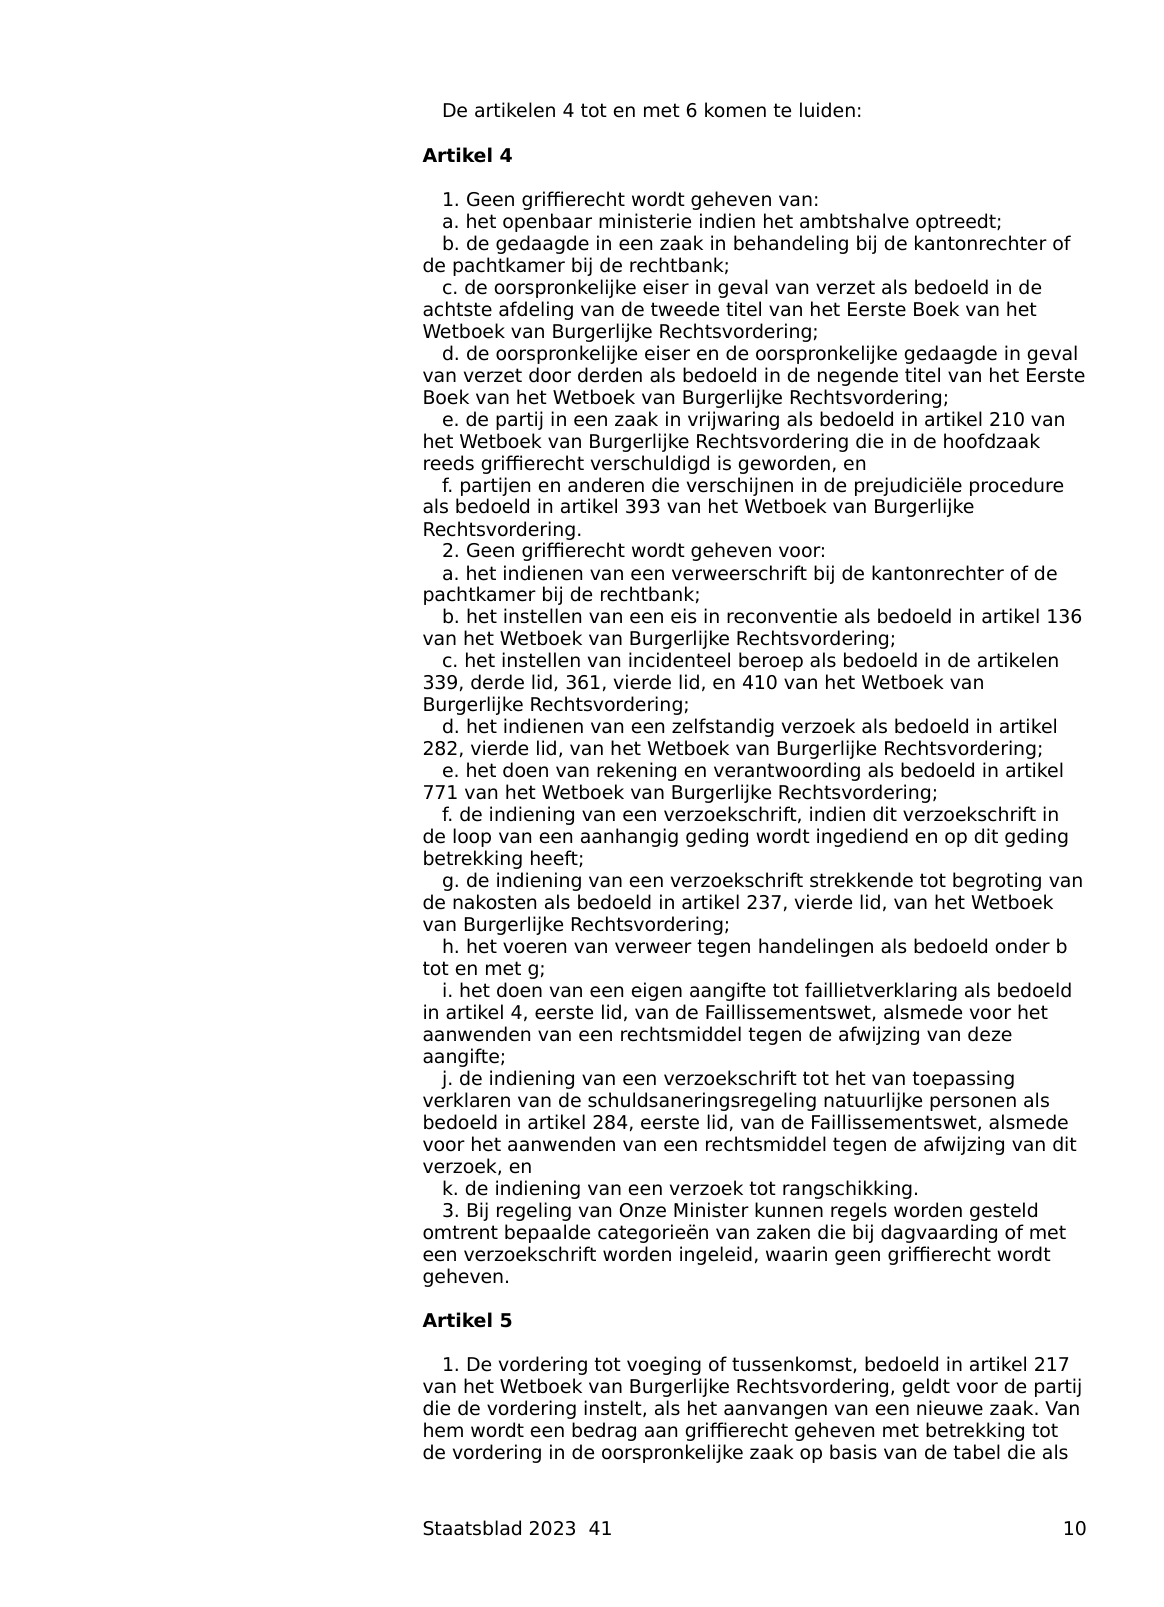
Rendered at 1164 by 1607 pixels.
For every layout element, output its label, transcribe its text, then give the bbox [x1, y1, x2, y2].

text f. de indiening van een verzoekschrift, indien dit verzoekschrift in de loop van een aanhangig geding wordt ingediend en op dit geding betrekking heeft; [422, 804, 1087, 870]
text 1. De vordering tot voeging of tussenkomst, bedoeld in artikel 217 van het Wetboek van Burgerlijke Rechtsvordering, geldt voor de partij die de vordering instelt, als het aanvangen van een nieuwe zaak. Van hem wordt een bedrag aan griffierecht geheven met betrekking tot de vordering in de oorspronkelijke zaak op basis van de tabel die als [422, 1354, 1087, 1464]
text k. de indiening van een verzoek tot rangschikking. [422, 1178, 1087, 1200]
text h. het voeren van verweer tegen handelingen als bedoeld onder b tot en met g; [422, 936, 1087, 980]
text b. de gedaagde in een zaak in behandeling bij de kantonrechter of de pachtkamer bij de rechtbank; [422, 233, 1087, 277]
text b. het instellen van een eis in reconventie als bedoeld in artikel 136 van het Wetboek van Burgerlijke Rechtsvordering; [422, 606, 1087, 650]
text De artikelen 4 tot en met 6 komen te luiden: [422, 100, 1087, 122]
text i. het doen van een eigen aangifte tot faillietverklaring als bedoeld in artikel 4, eerste lid, van de Faillissementswet, alsmede voor het aanwenden van een rechtsmiddel tegen de afwijzing van deze aangifte; [422, 980, 1087, 1068]
text g. de indiening van een verzoekschrift strekkende tot begroting van de nakosten als bedoeld in artikel 237, vierde lid, van het Wetboek van Burgerlijke Rechtsvordering; [422, 870, 1087, 936]
text 3. Bij regeling van Onze Minister kunnen regels worden gesteld omtrent bepaalde categorieën van zaken die bij dagvaarding of met een verzoekschrift worden ingeleid, waarin geen griffierecht wordt geheven. [422, 1200, 1087, 1288]
text a. het openbaar ministerie indien het ambtshalve optreedt; [422, 211, 1087, 233]
text d. het indienen van een zelfstandig verzoek als bedoeld in artikel 282, vierde lid, van het Wetboek van Burgerlijke Rechtsvordering; [422, 716, 1087, 760]
subtitle Artikel 4 [422, 144, 1087, 167]
text e. het doen van rekening en verantwoording als bedoeld in artikel 771 van het Wetboek van Burgerlijke Rechtsvordering; [422, 760, 1087, 804]
text c. het instellen van incidenteel beroep als bedoeld in de artikelen 339, derde lid, 361, vierde lid, en 410 van het Wetboek van Burgerlijke Rechtsvordering; [422, 650, 1087, 716]
text c. de oorspronkelijke eiser in geval van verzet als bedoeld in de achtste afdeling van de tweede titel van het Eerste Boek van het Wetboek van Burgerlijke Rechtsvordering; [422, 277, 1087, 343]
subtitle Artikel 5 [422, 1310, 1087, 1332]
text 2. Geen griffierecht wordt geheven voor: [422, 540, 1087, 562]
text e. de partij in een zaak in vrijwaring als bedoeld in artikel 210 van het Wetboek van Burgerlijke Rechtsvordering die in de hoofdzaak reeds griffierecht verschuldigd is geworden, en [422, 408, 1087, 474]
text j. de indiening van een verzoekschrift tot het van toepassing verklaren van de schuldsaneringsregeling natuurlijke personen als bedoeld in artikel 284, eerste lid, van de Faillissementswet, alsmede voor het aanwenden van een rechtsmiddel tegen de afwijzing van dit verzoek, en [422, 1068, 1087, 1178]
text d. de oorspronkelijke eiser en de oorspronkelijke gedaagde in geval van verzet door derden als bedoeld in de negende titel van het Eerste Boek van het Wetboek van Burgerlijke Rechtsvordering; [422, 343, 1087, 408]
text f. partijen en anderen die verschijnen in de prejudiciële procedure als bedoeld in artikel 393 van het Wetboek van Burgerlijke Rechtsvordering. [422, 474, 1087, 540]
text a. het indienen van een verweerschrift bij de kantonrechter of de pachtkamer bij de rechtbank; [422, 562, 1087, 606]
text 1. Geen griffierecht wordt geheven van: [422, 189, 1087, 211]
